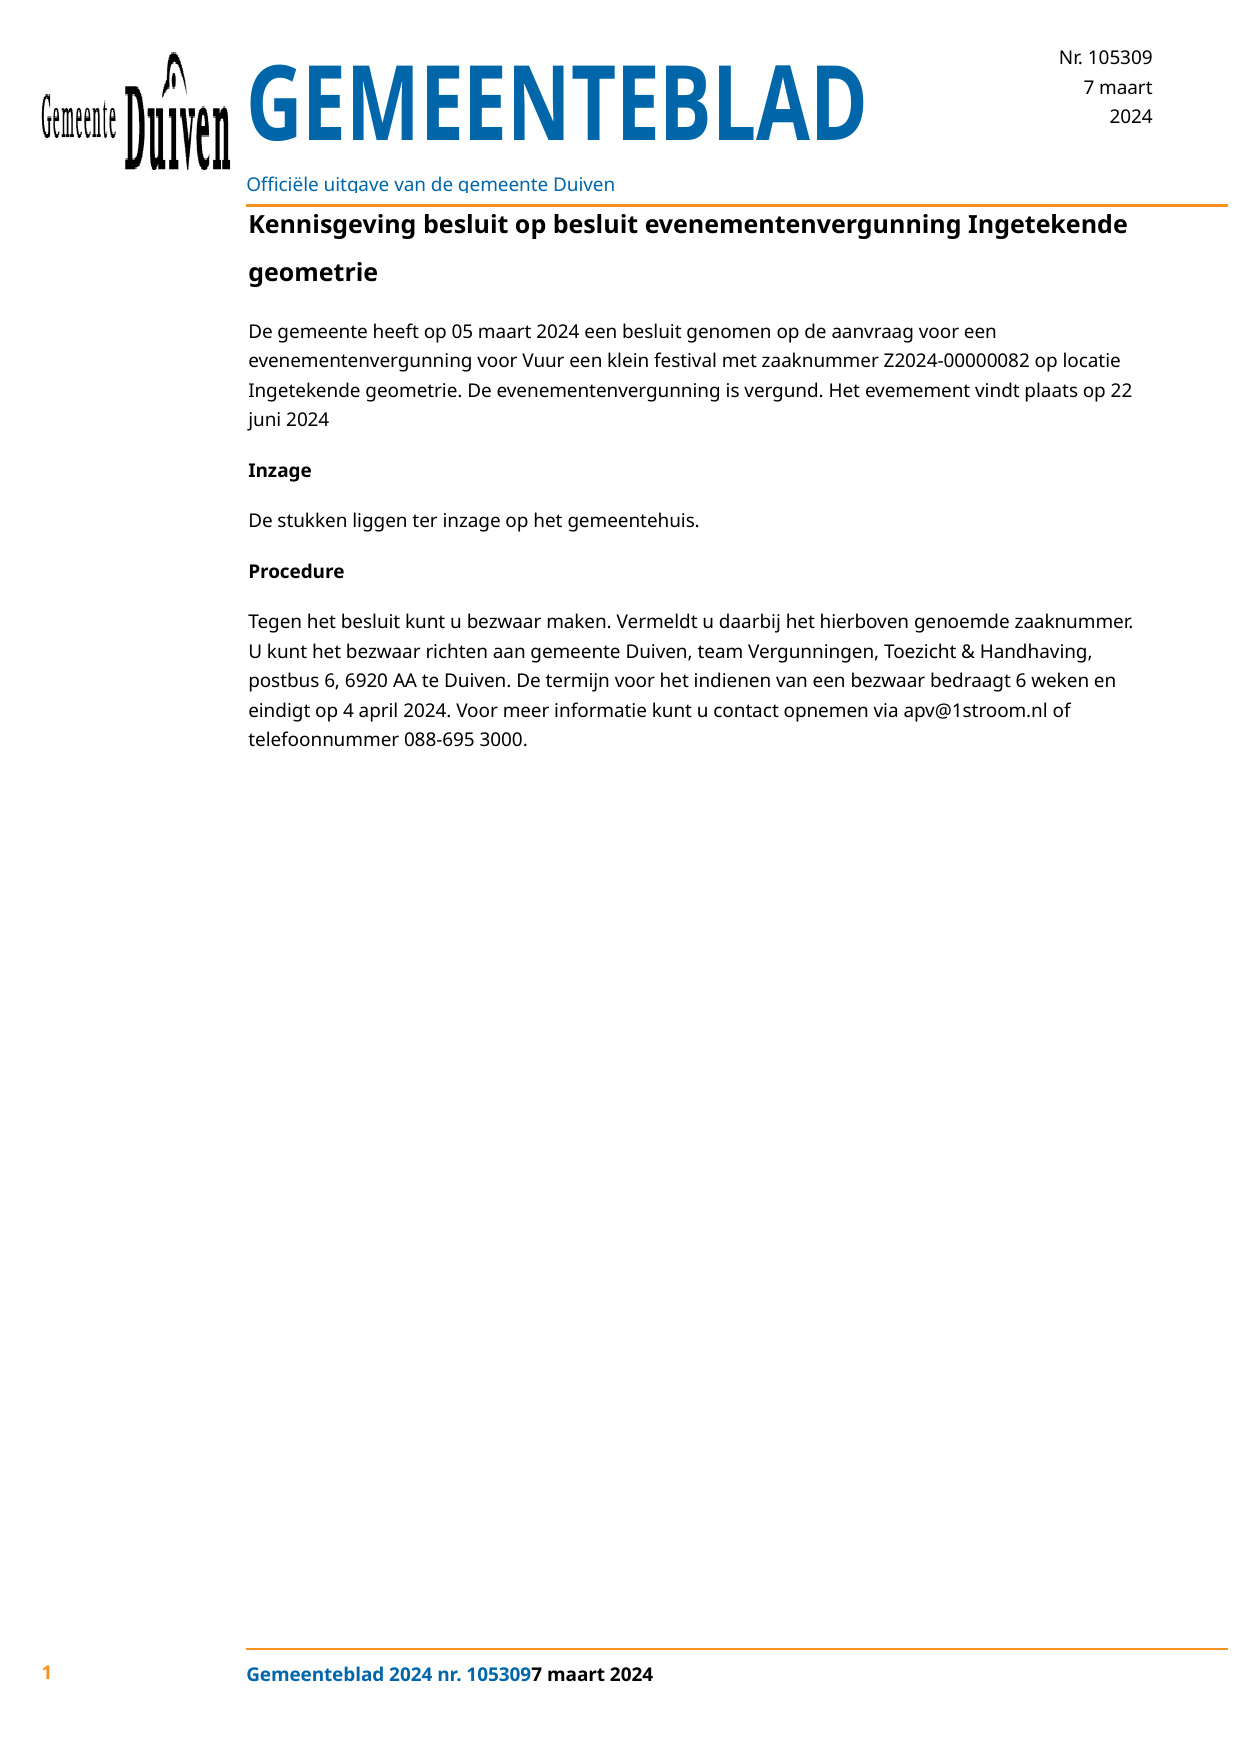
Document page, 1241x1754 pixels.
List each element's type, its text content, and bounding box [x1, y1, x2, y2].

text Kennisgeving besluit op besluit evenementenvergunning Ingetekende geometrie [248, 207, 1152, 288]
text Tegen het besluit kunt u bezwaar maken. Vermeldt u daarbij het hierboven genoemde zaaknummer. U kunt het bezwaar richten aan gemeente Duiven, team Vergunningen, Toezicht & Handhaving, postbus 6, 6920 AA te Duiven. De termijn voor het indienen van een bezwaar bedraagt 6 weken en eindigt op 4 april 2024. Voor meer informatie kunt u contact opnemen via apv@1stroom.nl of telefoonnummer 088-695 3000. [248, 608, 1152, 752]
text De stukken liggen ter inzage op het gemeentehuis. [248, 507, 1152, 533]
text Procedure [248, 558, 1152, 584]
picture [41, 47, 231, 172]
text De gemeente heeft op 05 maart 2024 een besluit genomen op de aanvraag voor een evenementenvergunning voor Vuur een klein festival met zaaknummer Z2024-00000082 op locatie Ingetekende geometrie. De evenementenvergunning is vergund. Het evemement vindt plaats op 22 juni 2024 [248, 318, 1152, 432]
text Inzage [248, 457, 1152, 483]
